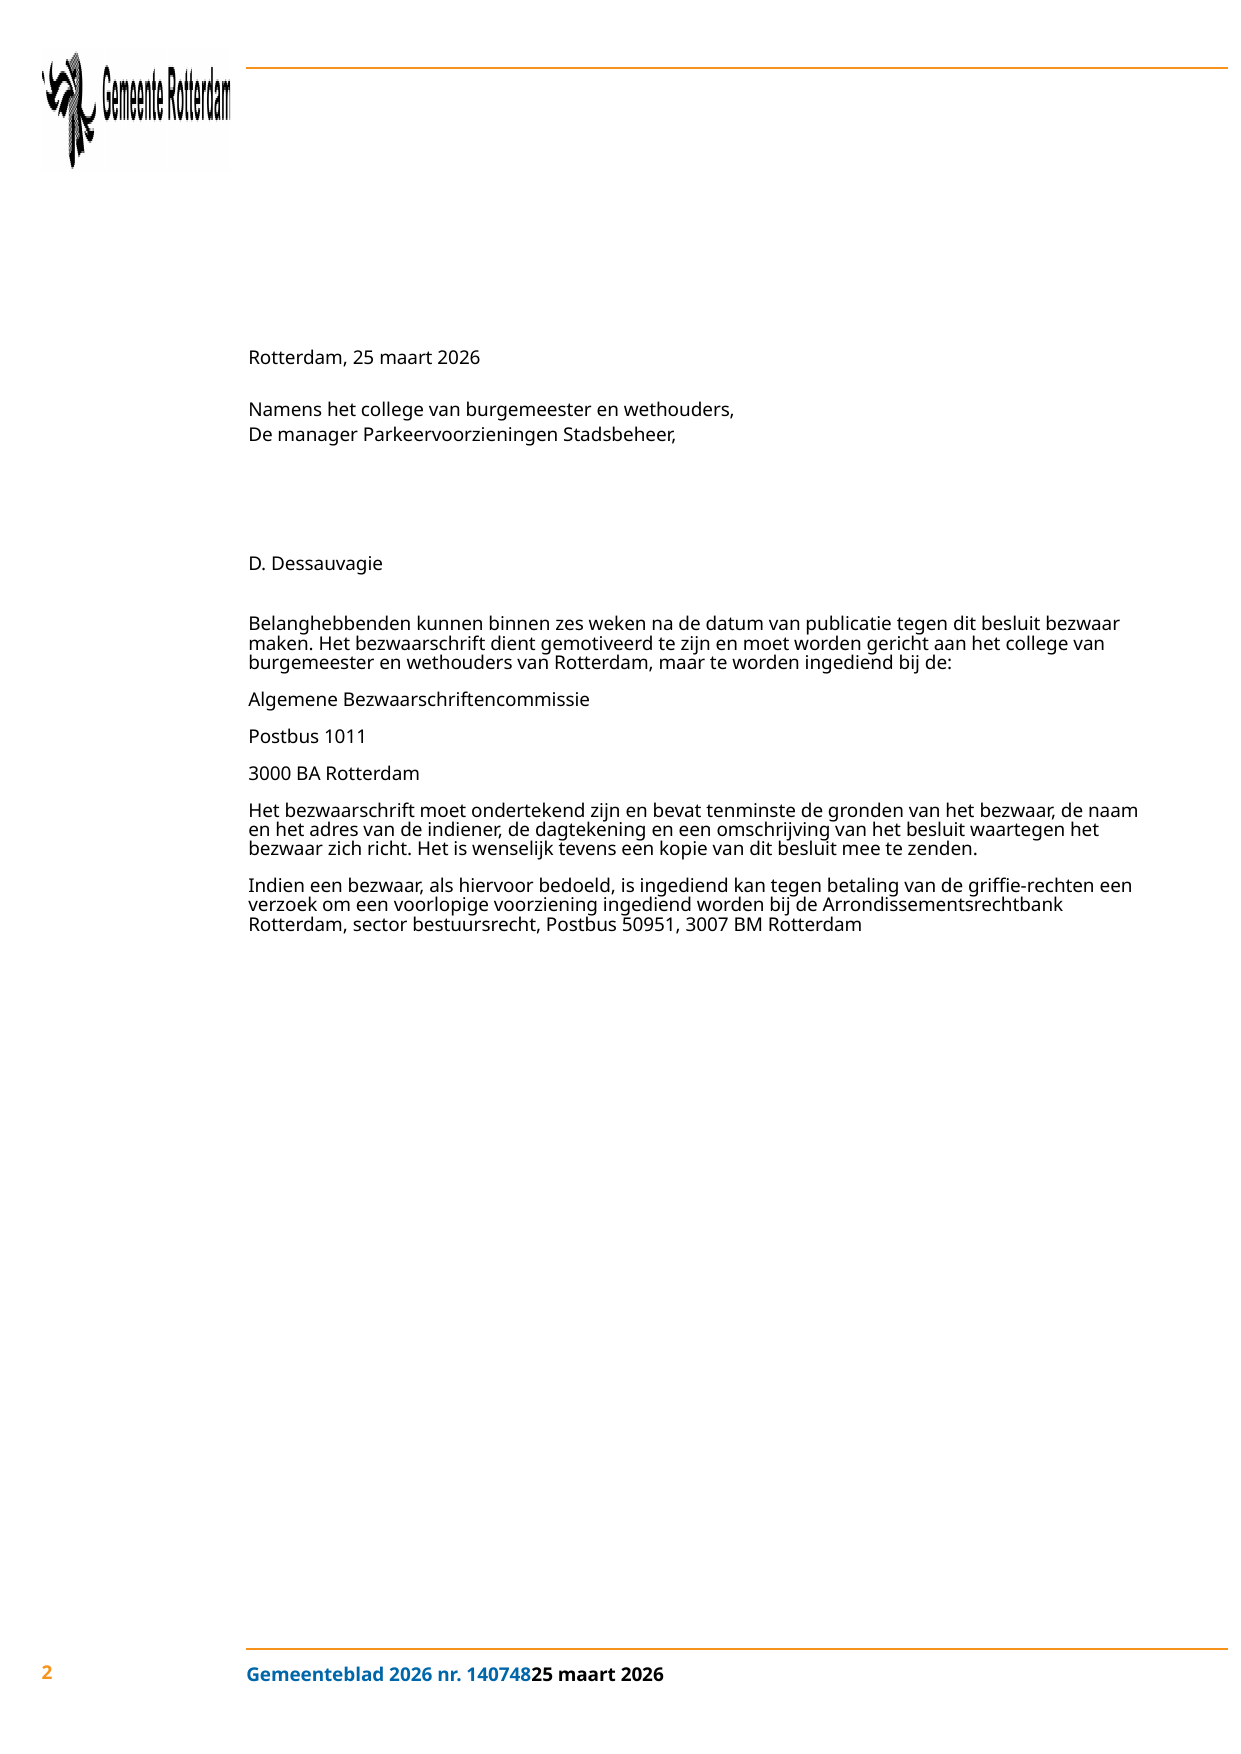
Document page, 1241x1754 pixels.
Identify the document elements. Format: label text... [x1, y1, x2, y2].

picture [41, 47, 231, 172]
text D. Dessauvagie [248, 550, 1152, 576]
text 3000 BA Rotterdam [248, 765, 1152, 784]
text De manager Parkeervoorzieningen Stadsbeheer, [248, 421, 1152, 447]
text Postbus 1011 [248, 728, 1152, 747]
text Indien een bezwaar, als hiervoor bedoeld, is ingediend kan tegen betaling van de griffie-rechten een verzoek om een voorlopige voorziening ingediend worden bij de Arrondissementsrechtbank Rotterdam, sector bestuursrecht, Postbus 50951, 3007 BM Rotterdam [248, 877, 1152, 935]
text Het bezwaarschrift moet ondertekend zijn en bevat tenminste de gronden van het bezwaar, de naam en het adres van de indiener, de dagtekening en een omschrijving van het besluit waartegen het bezwaar zich richt. Het is wenselijk tevens een kopie van dit besluit mee te zenden. [248, 802, 1152, 859]
text Algemene Bezwaarschriftencommissie [248, 691, 1152, 710]
text Rotterdam, 25 maart 2026 [248, 344, 1152, 370]
text Belanghebbenden kunnen binnen zes weken na de datum van publicatie tegen dit besluit bezwaar maken. Het bezwaarschrift dient gemotiveerd te zijn en moet worden gericht aan het college van burgemeester en wethouders van Rotterdam, maar te worden ingediend bij de: [248, 615, 1152, 673]
text Namens het college van burgemeester en wethouders, [248, 396, 1152, 421]
